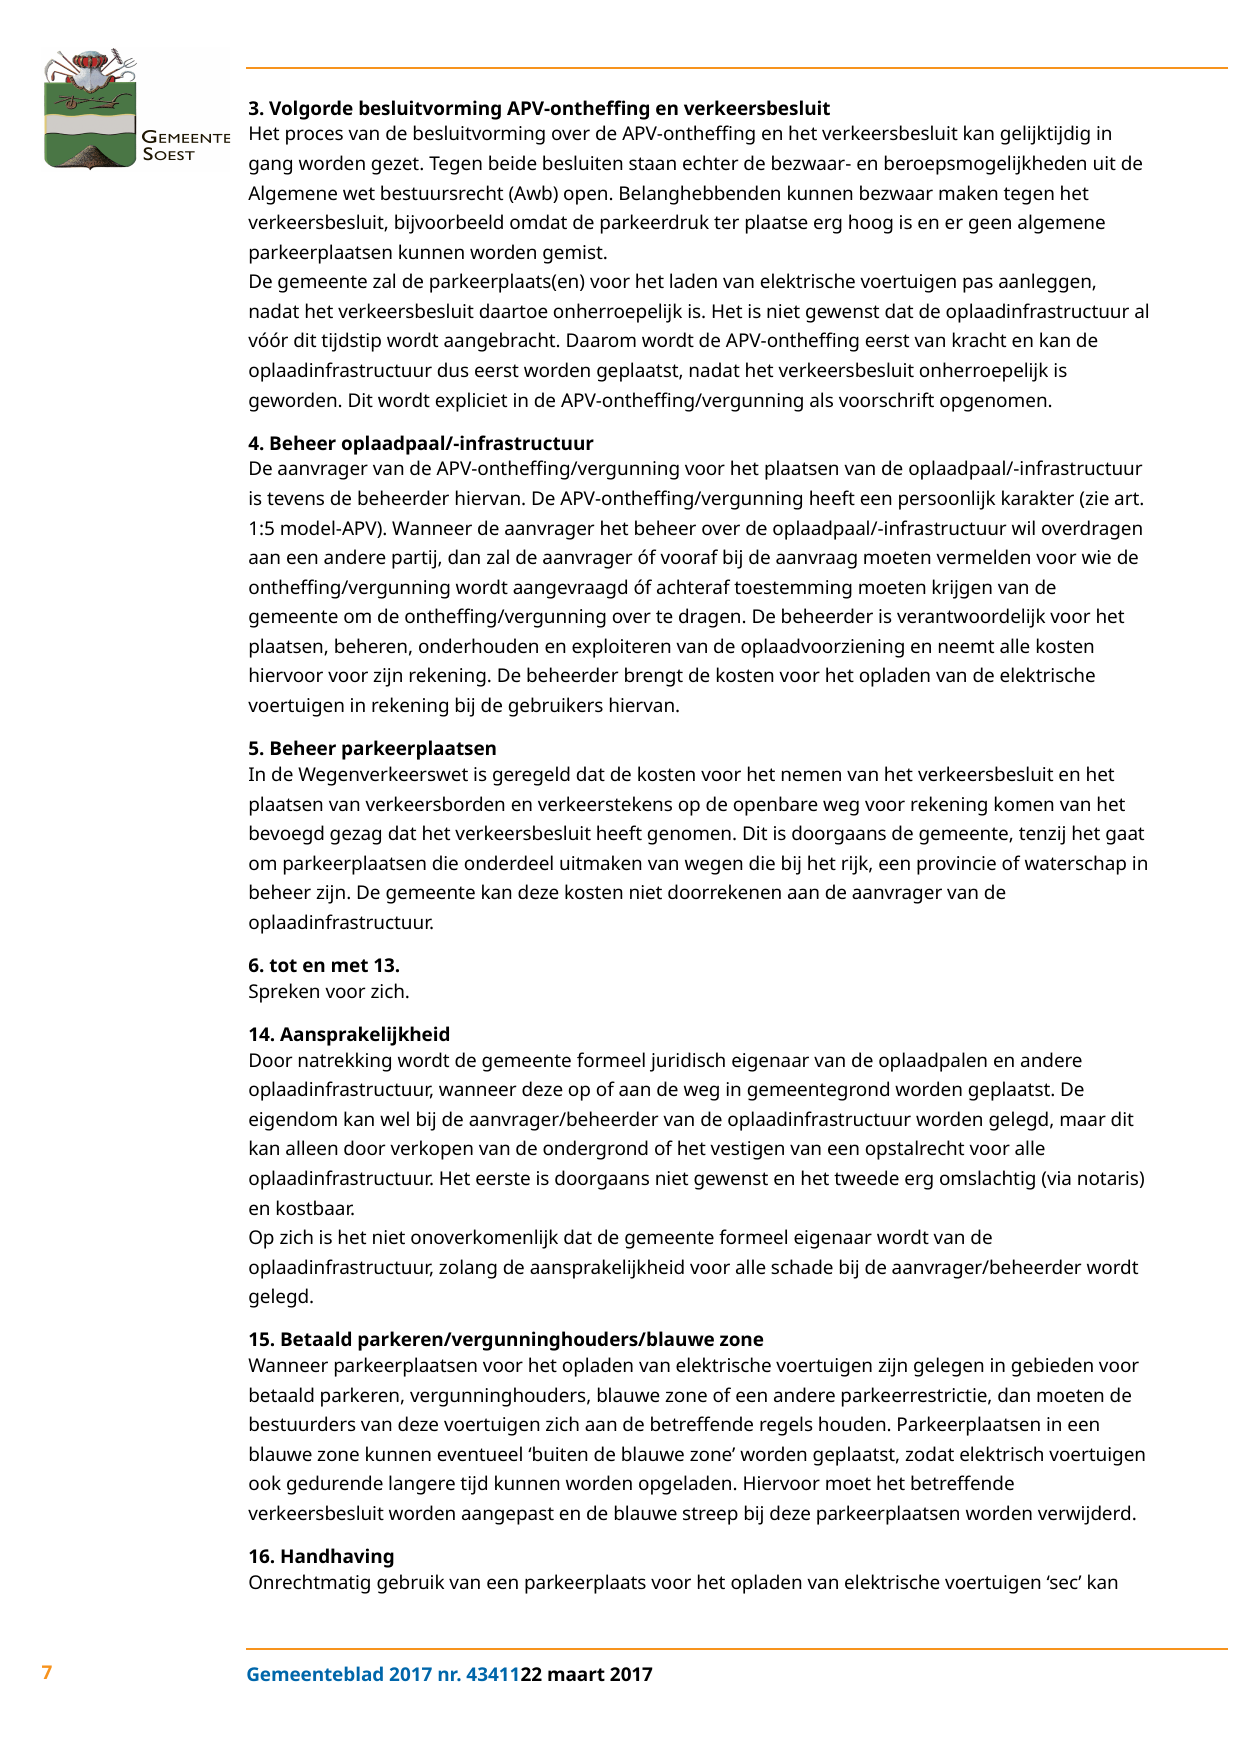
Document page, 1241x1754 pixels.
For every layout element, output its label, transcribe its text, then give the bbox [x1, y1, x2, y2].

text 6. tot en met 13. [248, 952, 1152, 978]
text 16. Handhaving [248, 1543, 1152, 1569]
text 3. Volgorde besluitvorming APV-ontheffing en verkeersbesluit [248, 95, 1152, 121]
text Onrechtmatig gebruik van een parkeerplaats voor het opladen van elektrische voertuigen ‘sec’ kan [248, 1569, 1152, 1595]
text Wanneer parkeerplaatsen voor het opladen van elektrische voertuigen zijn gelegen in gebieden voor betaald parkeren, vergunninghouders, blauwe zone of een andere parkeerrestrictie, dan moeten de bestuurders van deze voertuigen zich aan de betreffende regels houden. Parkeerplaatsen in een blauwe zone kunnen eventueel ‘buiten de blauwe zone’ worden geplaatst, zodat elektrisch voertuigen ook gedurende langere tijd kunnen worden opgeladen. Hiervoor moet het betreffende verkeersbesluit worden aangepast en de blauwe streep bij deze parkeerplaatsen worden verwijderd. [248, 1352, 1152, 1526]
text Op zich is het niet onoverkomenlijk dat de gemeente formeel eigenaar wordt van de oplaadinfrastructuur, zolang de aansprakelijkheid voor alle schade bij de aanvrager/beheerder wordt gelegd. [248, 1224, 1152, 1309]
text Door natrekking wordt de gemeente formeel juridisch eigenaar van de oplaadpalen en andere oplaadinfrastructuur, wanneer deze op of aan de weg in gemeentegrond worden geplaatst. De eigendom kan wel bij de aanvrager/beheerder van de oplaadinfrastructuur worden gelegd, maar dit kan alleen door verkopen van de ondergrond of het vestigen van een opstalrecht voor alle oplaadinfrastructuur. Het eerste is doorgaans niet gewenst en het tweede erg omslachtig (via notaris) en kostbaar. [248, 1047, 1152, 1220]
text De gemeente zal de parkeerplaats(en) voor het laden van elektrische voertuigen pas aanleggen, nadat het verkeersbesluit daartoe onherroepelijk is. Het is niet gewenst dat de oplaadinfrastructuur al vóór dit tijdstip wordt aangebracht. Daarom wordt de APV-ontheffing eerst van kracht en kan de oplaadinfrastructuur dus eerst worden geplaatst, nadat het verkeersbesluit onherroepelijk is geworden. Dit wordt expliciet in de APV-ontheffing/vergunning als voorschrift opgenomen. [248, 268, 1152, 412]
text In de Wegenverkeerswet is geregeld dat de kosten voor het nemen van het verkeersbesluit en het plaatsen van verkeersborden en verkeerstekens op de openbare weg voor rekening komen van het bevoegd gezag dat het verkeersbesluit heeft genomen. Dit is doorgaans de gemeente, tenzij het gaat om parkeerplaatsen die onderdeel uitmaken van wegen die bij het rijk, een provincie of waterschap in beheer zijn. De gemeente kan deze kosten niet doorrekenen aan de aanvrager van de oplaadinfrastructuur. [248, 761, 1152, 935]
text 5. Beheer parkeerplaatsen [248, 735, 1152, 761]
text Spreken voor zich. [248, 978, 1152, 1004]
text 4. Beheer oplaadpaal/-infrastructuur [248, 430, 1152, 456]
text De aanvrager van de APV-ontheffing/vergunning voor het plaatsen van de oplaadpaal/-infrastructuur is tevens de beheerder hiervan. De APV-ontheffing/vergunning heeft een persoonlijk karakter (zie art. 1:5 model-APV). Wanneer de aanvrager het beheer over de oplaadpaal/-infrastructuur wil overdragen aan een andere partij, dan zal de aanvrager óf vooraf bij de aanvraag moeten vermelden voor wie de ontheffing/vergunning wordt aangevraagd óf achteraf toestemming moeten krijgen van de gemeente om de ontheffing/vergunning over te dragen. De beheerder is verantwoordelijk voor het plaatsen, beheren, onderhouden en exploiteren van de oplaadvoorziening en neemt alle kosten hiervoor voor zijn rekening. De beheerder brengt de kosten voor het opladen van de elektrische voertuigen in rekening bij de gebruikers hiervan. [248, 456, 1152, 718]
picture [41, 47, 231, 172]
text Het proces van de besluitvorming over de APV-ontheffing en het verkeersbesluit kan gelijktijdig in gang worden gezet. Tegen beide besluiten staan echter de bezwaar- en beroepsmogelijkheden uit de Algemene wet bestuursrecht (Awb) open. Belanghebbenden kunnen bezwaar maken tegen het verkeersbesluit, bijvoorbeeld omdat de parkeerdruk ter plaatse erg hoog is en er geen algemene parkeerplaatsen kunnen worden gemist. [248, 121, 1152, 264]
text 15. Betaald parkeren/vergunninghouders/blauwe zone [248, 1327, 1152, 1352]
text 14. Aansprakelijkheid [248, 1021, 1152, 1047]
